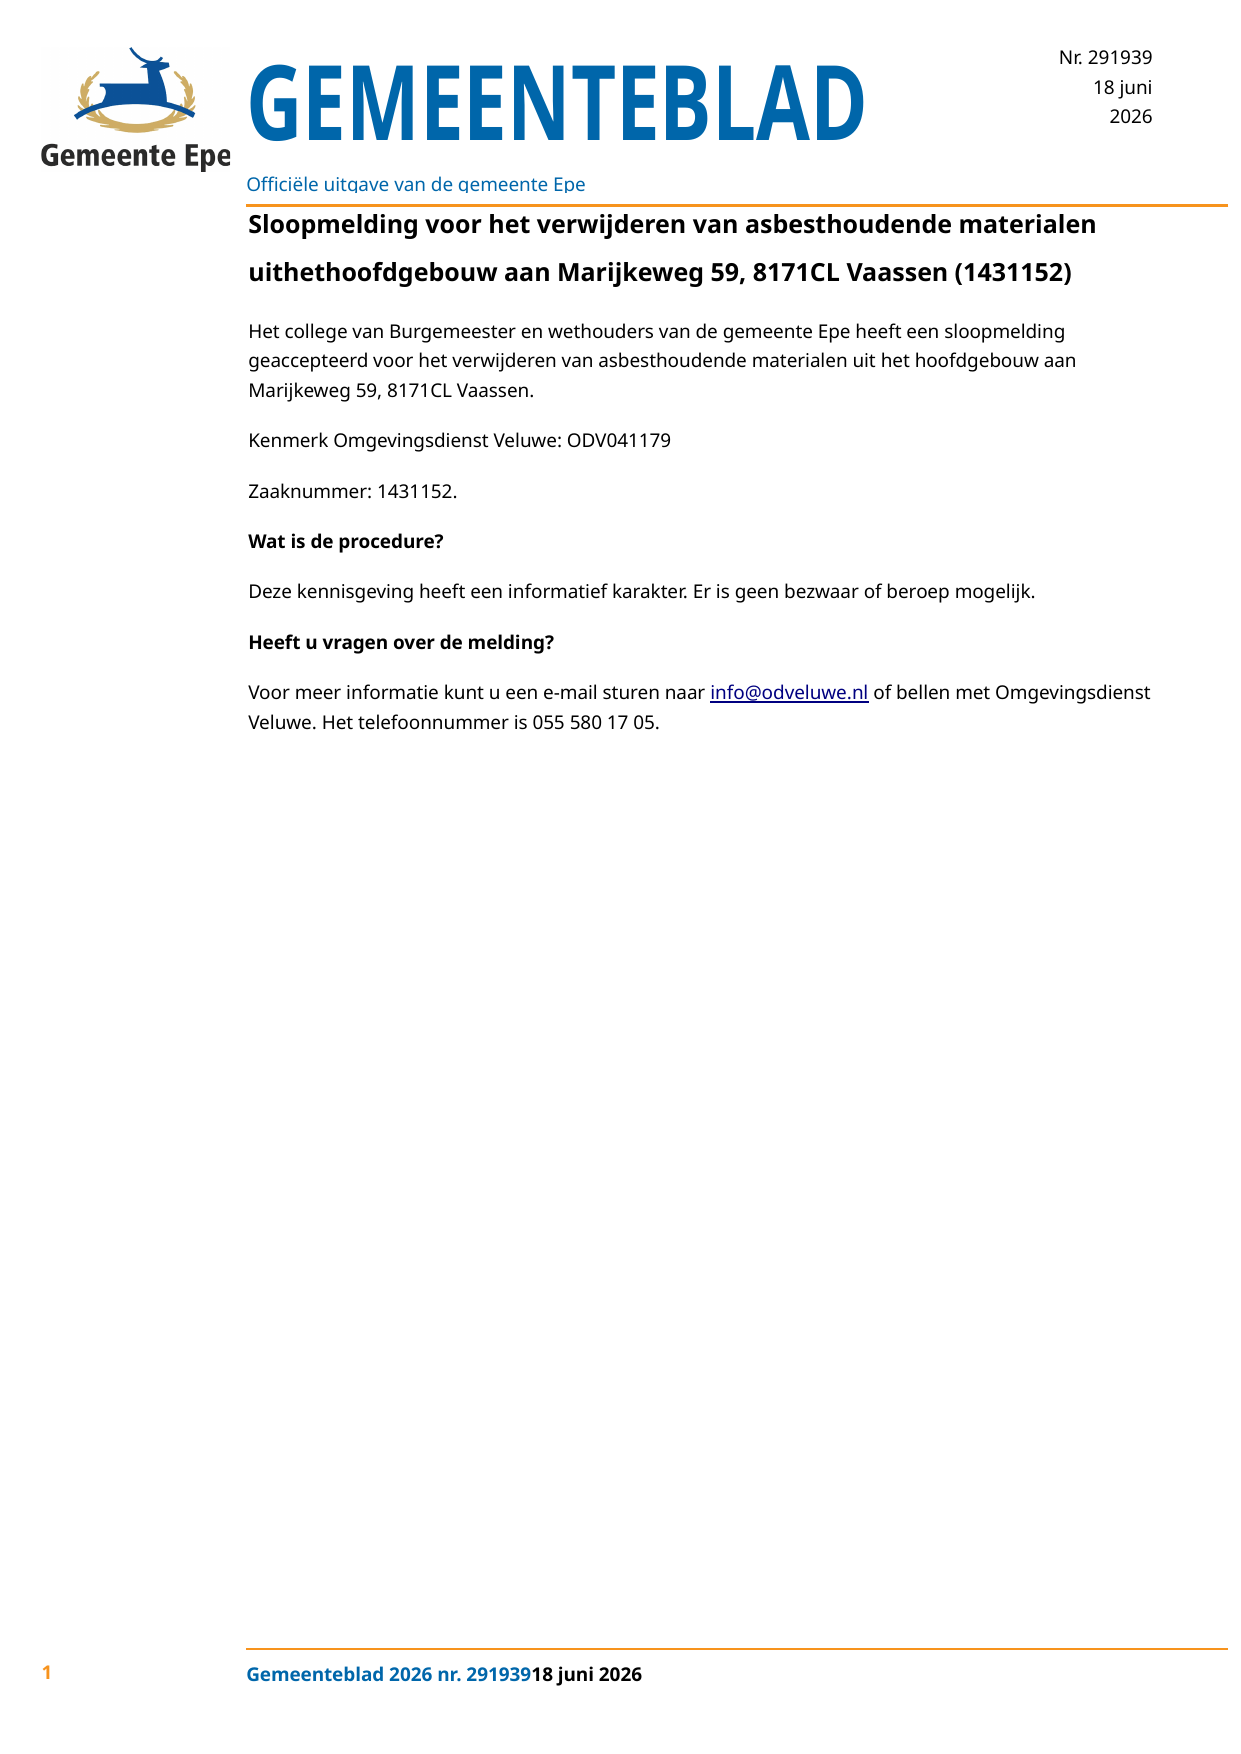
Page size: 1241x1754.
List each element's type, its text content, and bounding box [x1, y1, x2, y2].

text Heeft u vragen over de melding? [248, 629, 1152, 655]
picture [41, 47, 231, 172]
text Deze kennisgeving heeft een informatief karakter. Er is geen bezwaar of beroep mogelijk. [248, 579, 1152, 604]
text Kenmerk Omgevingsdienst Veluwe: ODV041179 [248, 427, 1152, 453]
text Zaaknummer: 1431152. [248, 478, 1152, 504]
text Wat is de procedure? [248, 528, 1152, 554]
text Het college van Burgemeester en wethouders van de gemeente Epe heeft een sloopmelding geaccepteerd voor het verwijderen van asbesthoudende materialen uit het hoofdgebouw aan Marijkeweg 59, 8171CL Vaassen. [248, 318, 1152, 403]
text Voor meer informatie kunt u een e-mail sturen naar info@odveluwe.nl of bellen met Omgevingsdienst Veluwe. Het telefoonnummer is 055 580 17 05. [248, 679, 1152, 735]
text Sloopmelding voor het verwijderen van asbesthoudende materialen uithethoofdgebouw aan Marijkeweg 59, 8171CL Vaassen (1431152) [248, 207, 1152, 288]
